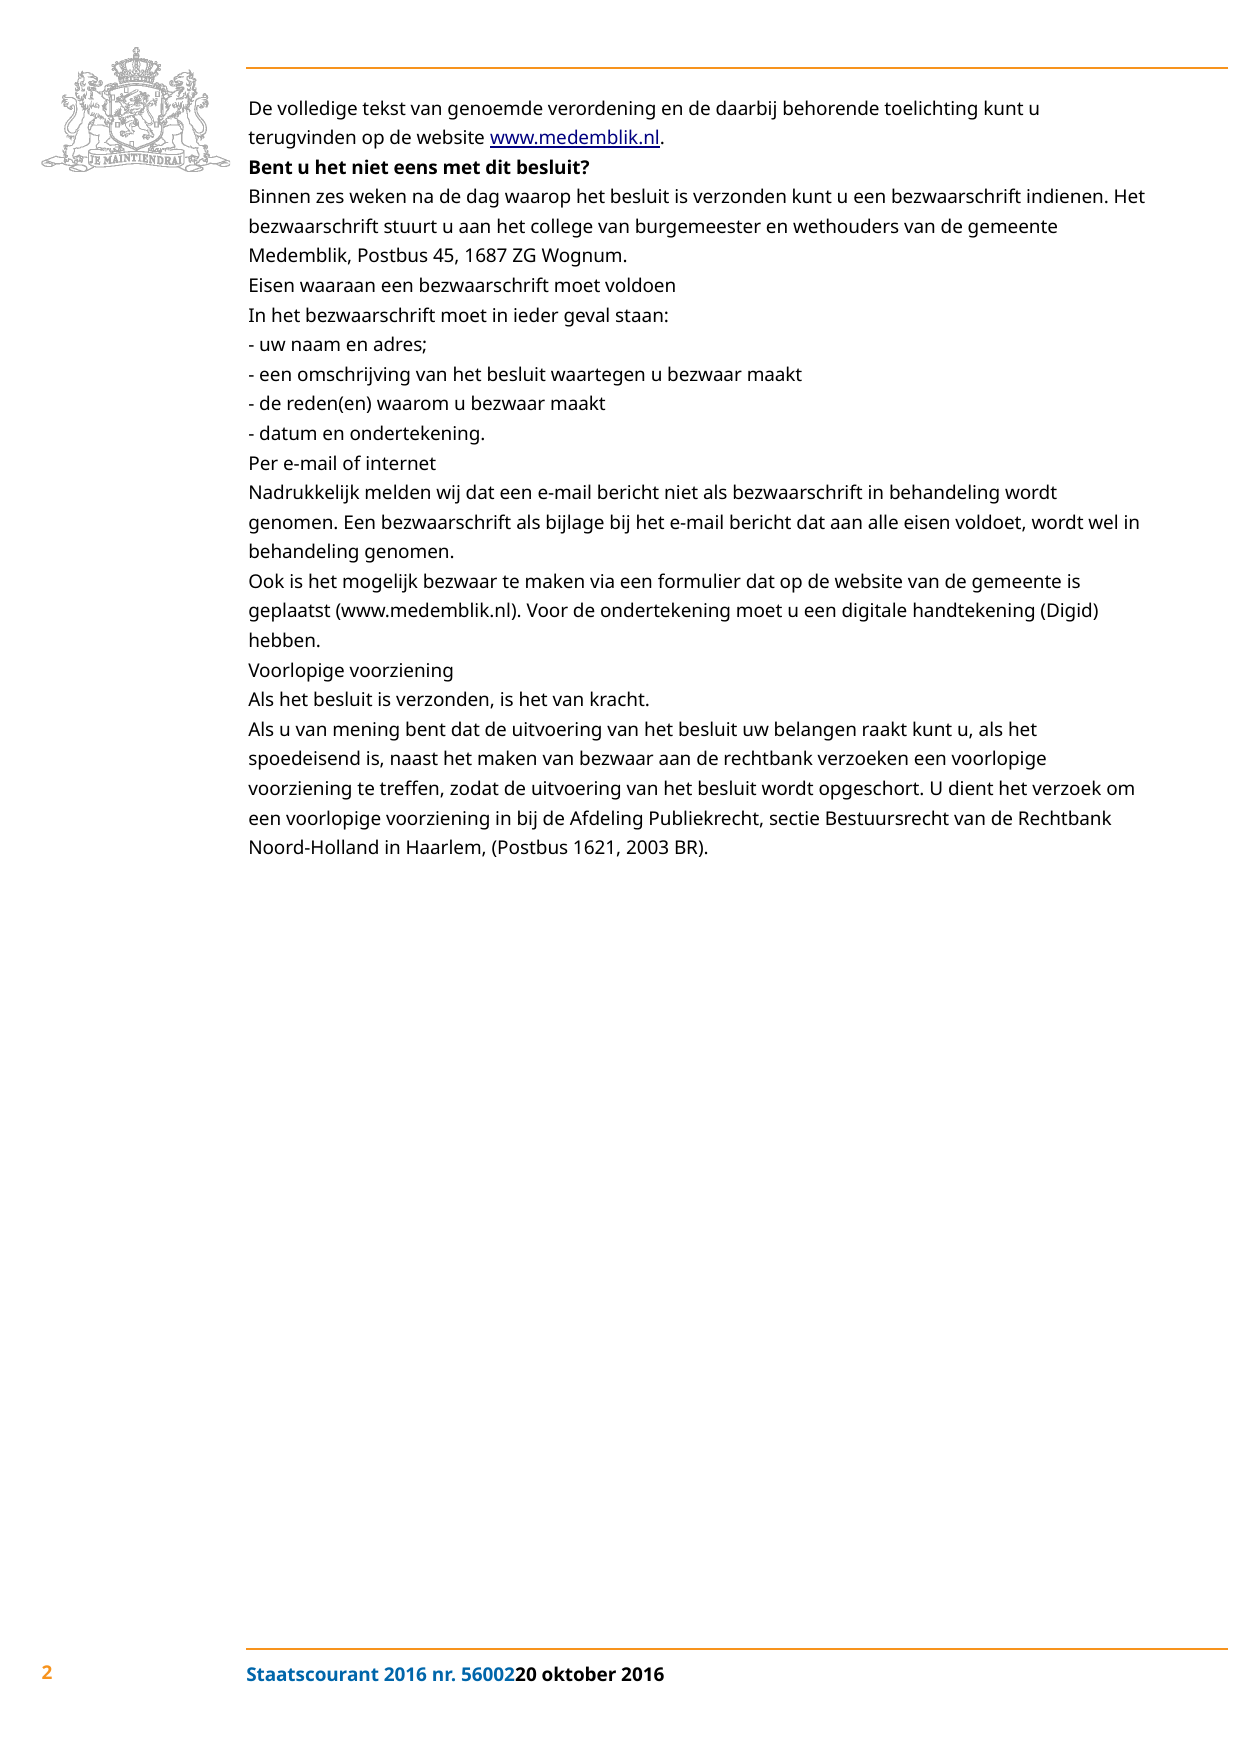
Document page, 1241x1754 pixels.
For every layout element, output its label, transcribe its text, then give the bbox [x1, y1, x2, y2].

text Ook is het mogelijk bezwaar te maken via een formulier dat op de website van de gemeente is geplaatst (www.medemblik.nl). Voor de ondertekening moet u een digitale handtekening (Digid) hebben. [248, 568, 1152, 653]
text Als u van mening bent dat de uitvoering van het besluit uw belangen raakt kunt u, als het spoedeisend is, naast het maken van bezwaar aan de rechtbank verzoeken een voorlopige voorziening te treffen, zodat de uitvoering van het besluit wordt opgeschort. U dient het verzoek om een voorlopige voorziening in bij de Afdeling Publiekrecht, sectie Bestuursrecht van de Rechtbank Noord-Holland in Haarlem, (Postbus 1621, 2003 BR). [248, 716, 1152, 860]
text - uw naam en adres; [248, 331, 1152, 357]
text - datum en ondertekening. [248, 420, 1152, 446]
text Bent u het niet eens met dit besluit? [248, 154, 1152, 180]
text De volledige tekst van genoemde verordening en de daarbij behorende toelichting kunt u terugvinden op de website www.medemblik.nl. [248, 95, 1152, 150]
text Nadrukkelijk melden wij dat een e-mail bericht niet als bezwaarschrift in behandeling wordt genomen. Een bezwaarschrift als bijlage bij het e-mail bericht dat aan alle eisen voldoet, wordt wel in behandeling genomen. [248, 479, 1152, 564]
text - een omschrijving van het besluit waartegen u bezwaar maakt [248, 361, 1152, 387]
text In het bezwaarschrift moet in ieder geval staan: [248, 302, 1152, 328]
picture [41, 47, 231, 172]
text Binnen zes weken na de dag waarop het besluit is verzonden kunt u een bezwaarschrift indienen. Het bezwaarschrift stuurt u aan het college van burgemeester en wethouders van de gemeente Medemblik, Postbus 45, 1687 ZG Wognum. [248, 183, 1152, 268]
text - de reden(en) waarom u bezwaar maakt [248, 391, 1152, 416]
text Per e-mail of internet [248, 450, 1152, 476]
text Als het besluit is verzonden, is het van kracht. [248, 686, 1152, 712]
text Voorlopige voorziening [248, 657, 1152, 683]
text Eisen waaraan een bezwaarschrift moet voldoen [248, 272, 1152, 298]
